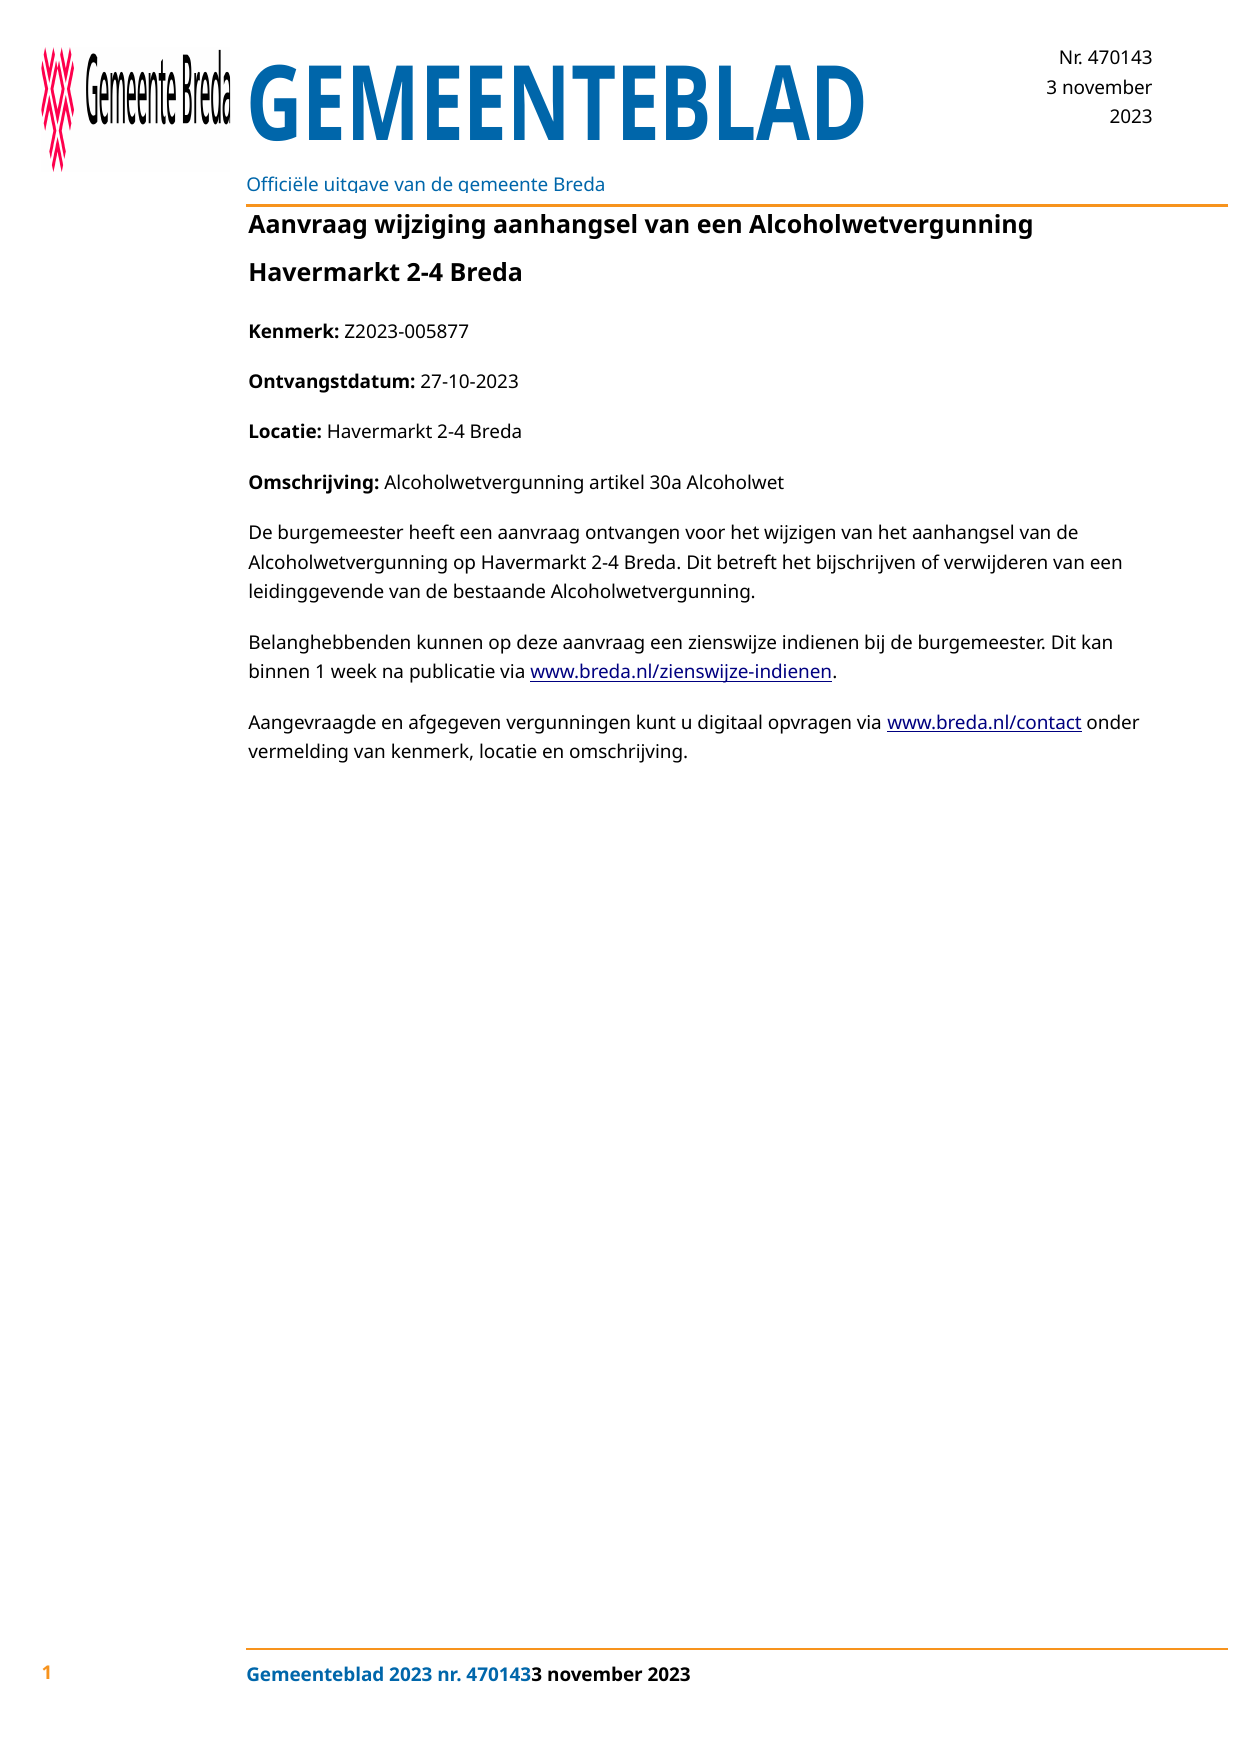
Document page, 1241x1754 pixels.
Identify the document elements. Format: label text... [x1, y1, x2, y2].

text Aanvraag wijziging aanhangsel van een Alcoholwetvergunning Havermarkt 2-4 Breda [248, 207, 1152, 288]
picture [41, 47, 231, 172]
text Kenmerk: Z2023-005877 [248, 318, 1152, 344]
text De burgemeester heeft een aanvraag ontvangen voor het wijzigen van het aanhangsel van de Alcoholwetvergunning op Havermarkt 2-4 Breda. Dit betreft het bijschrijven of verwijderen van een leidinggevende van de bestaande Alcoholwetvergunning. [248, 519, 1152, 604]
text Belanghebbenden kunnen op deze aanvraag een zienswijze indienen bij de burgemeester. Dit kan binnen 1 week na publicatie via www.breda.nl/zienswijze-indienen. [248, 629, 1152, 684]
text Locatie: Havermarkt 2-4 Breda [248, 419, 1152, 444]
text Omschrijving: Alcoholwetvergunning artikel 30a Alcoholwet [248, 469, 1152, 495]
text Ontvangstdatum: 27-10-2023 [248, 368, 1152, 394]
text Aangevraagde en afgegeven vergunningen kunt u digitaal opvragen via www.breda.nl/contact onder vermelding van kenmerk, locatie en omschrijving. [248, 709, 1152, 764]
